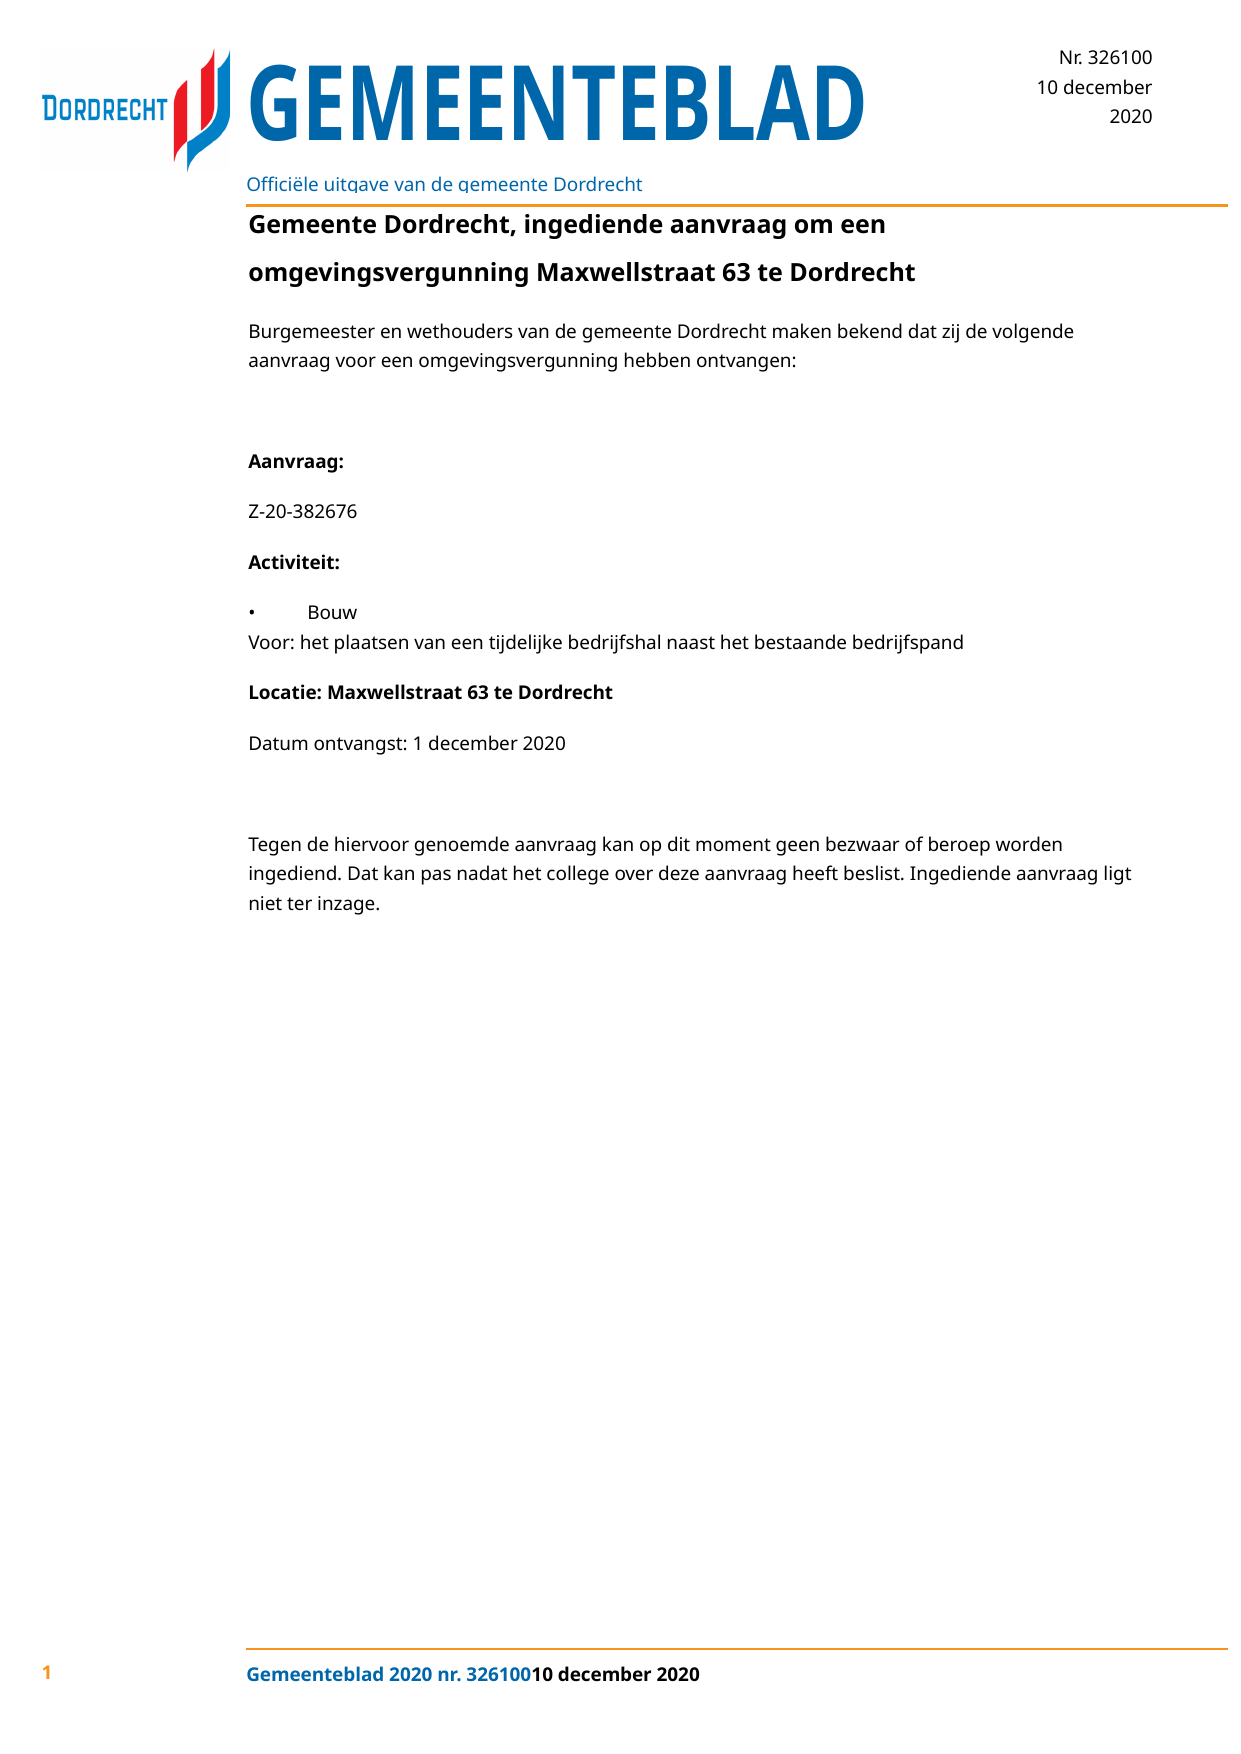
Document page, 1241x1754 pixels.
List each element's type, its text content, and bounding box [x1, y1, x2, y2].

text Z-20-382676 [248, 499, 1152, 524]
list Bouw [248, 599, 1152, 625]
text Aanvraag: [248, 448, 1152, 474]
text Datum ontvangst: 1 december 2020 [248, 730, 1152, 756]
text Gemeente Dordrecht, ingediende aanvraag om een omgevingsvergunning Maxwellstraat 63 te Dordrecht [248, 207, 1152, 288]
text Tegen de hiervoor genoemde aanvraag kan op dit moment geen bezwaar of beroep worden ingediend. Dat kan pas nadat het college over deze aanvraag heeft beslist. Ingediende aanvraag ligt niet ter inzage. [248, 831, 1152, 916]
picture [41, 47, 231, 172]
text Activiteit: [248, 549, 1152, 575]
text Voor: het plaatsen van een tijdelijke bedrijfshal naast het bestaande bedrijfspand [248, 629, 1152, 655]
text Burgemeester en wethouders van de gemeente Dordrecht maken bekend dat zij de volgende aanvraag voor een omgevingsvergunning hebben ontvangen: [248, 318, 1152, 373]
text Locatie: Maxwellstraat 63 te Dordrecht [248, 679, 1152, 705]
